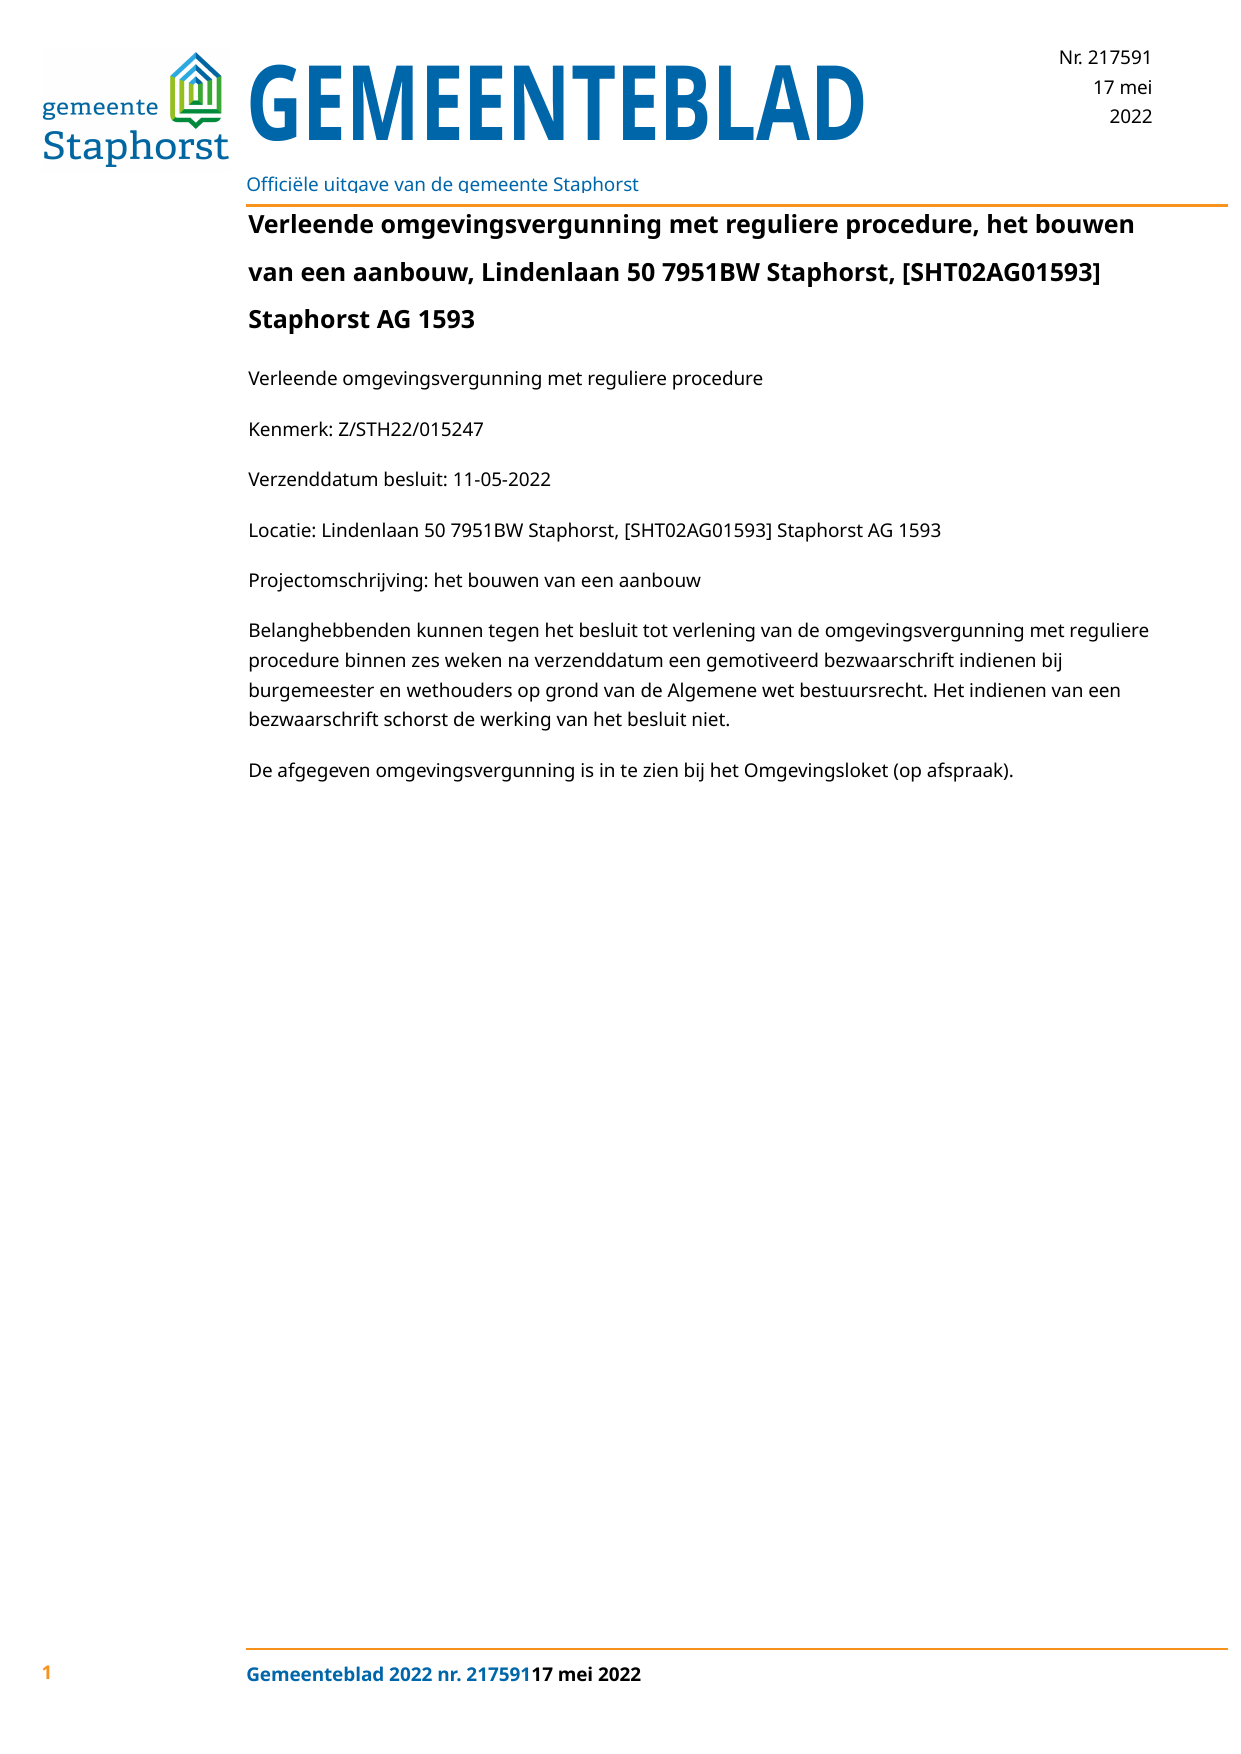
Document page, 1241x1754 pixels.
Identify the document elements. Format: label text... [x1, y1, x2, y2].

text Belanghebbenden kunnen tegen het besluit tot verlening van de omgevingsvergunning met reguliere procedure binnen zes weken na verzenddatum een gemotiveerd bezwaarschrift indienen bij burgemeester en wethouders op grond van de Algemene wet bestuursrecht. Het indienen van een bezwaarschrift schorst de werking van het besluit niet. [248, 618, 1152, 732]
text Verzenddatum besluit: 11-05-2022 [248, 466, 1152, 492]
text Verleende omgevingsvergunning met reguliere procedure [248, 366, 1152, 391]
picture [41, 47, 231, 172]
text Verleende omgevingsvergunning met reguliere procedure, het bouwen van een aanbouw, Lindenlaan 50 7951BW Staphorst, [SHT02AG01593] Staphorst AG 1593 [248, 207, 1152, 336]
text Locatie: Lindenlaan 50 7951BW Staphorst, [SHT02AG01593] Staphorst AG 1593 [248, 517, 1152, 542]
text Kenmerk: Z/STH22/015247 [248, 416, 1152, 442]
text Projectomschrijving: het bouwen van een aanbouw [248, 567, 1152, 593]
text De afgegeven omgevingsvergunning is in te zien bij het Omgevingsloket (op afspraak). [248, 757, 1152, 782]
